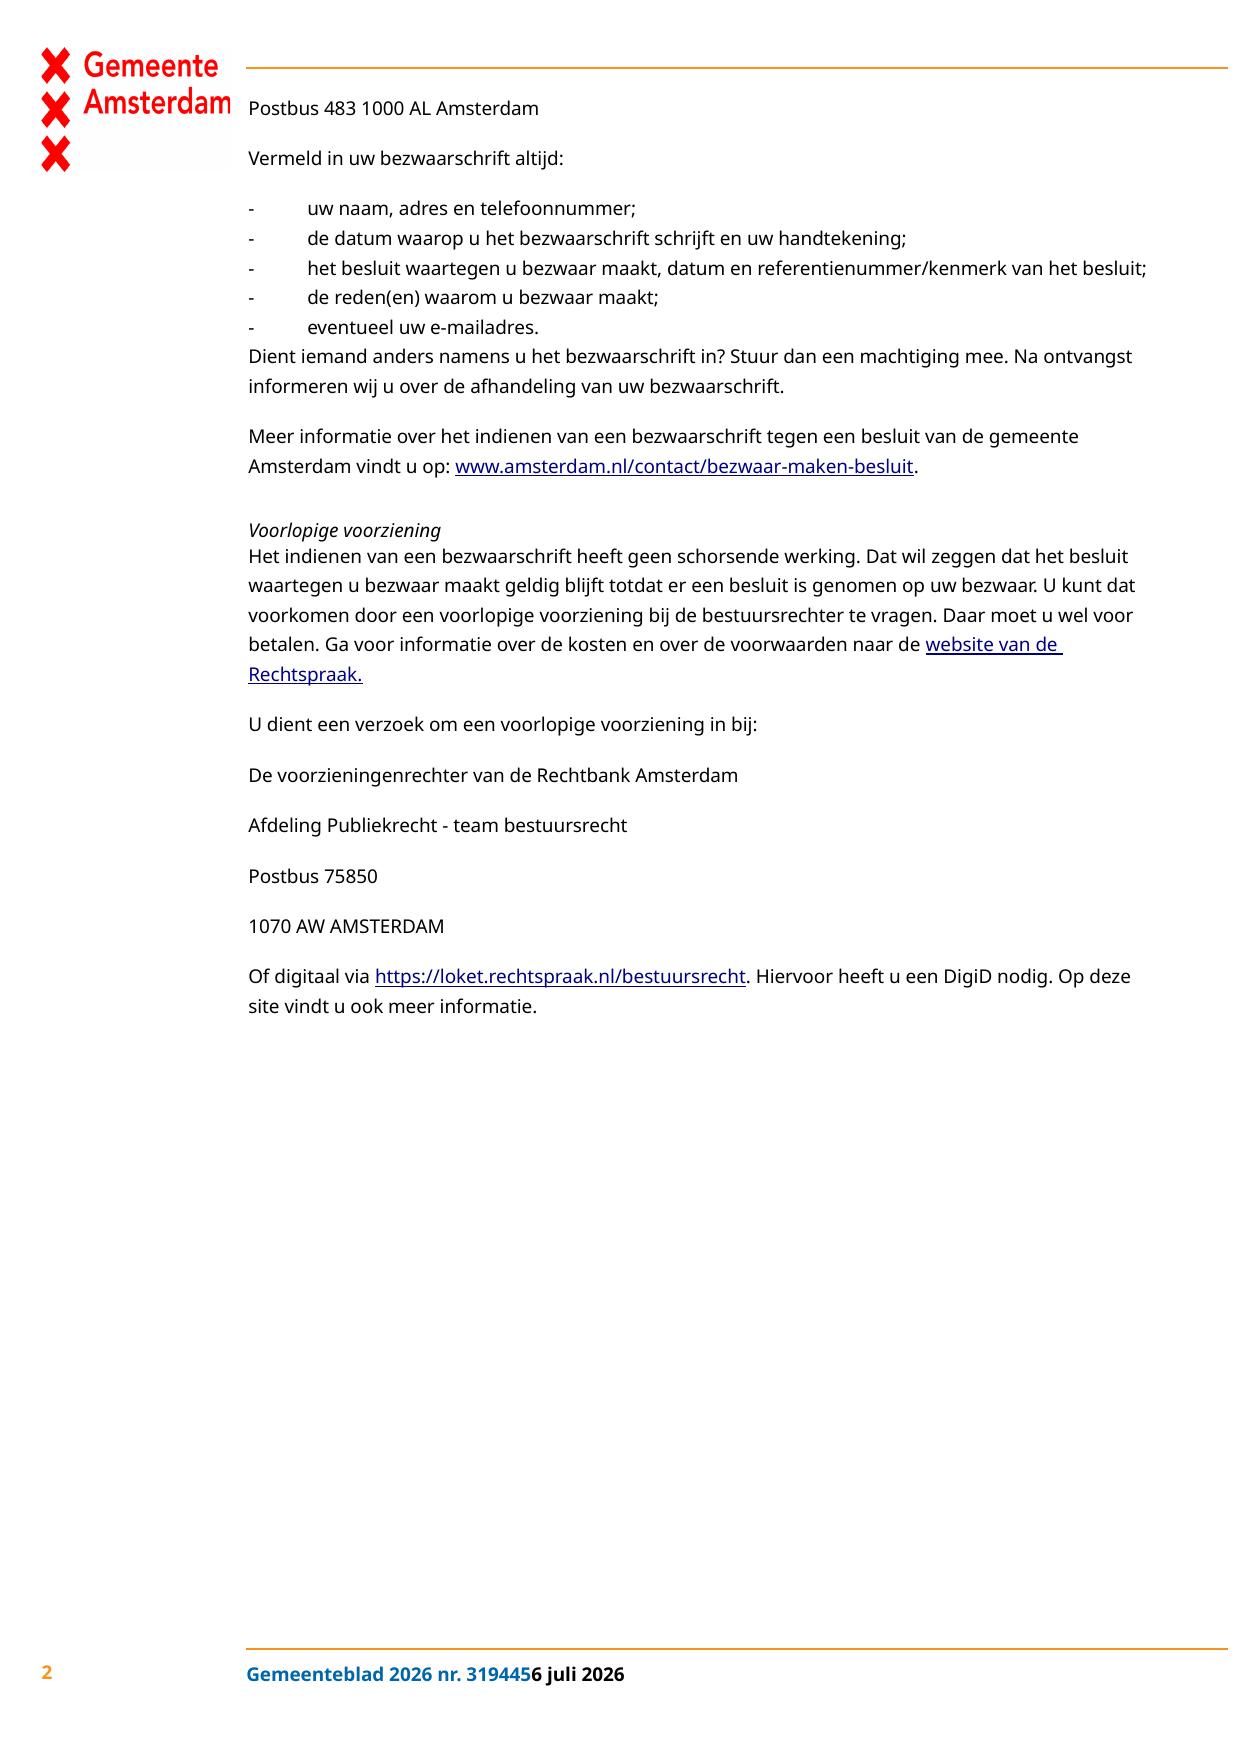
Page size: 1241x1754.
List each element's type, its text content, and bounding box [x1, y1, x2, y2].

text Vermeld in uw bezwaarschrift altijd: [248, 145, 1152, 171]
list de reden(en) waarom u bezwaar maakt; [248, 284, 1152, 310]
text Postbus 75850 [248, 863, 1152, 888]
text U dient een verzoek om een voorlopige voorziening in bij: [248, 712, 1152, 737]
text Dient iemand anders namens u het bezwaarschrift in? Stuur dan een machtiging mee. Na ontvangst informeren wij u over de afhandeling van uw bezwaarschrift. [248, 343, 1152, 399]
text De voorzieningenrechter van de Rechtbank Amsterdam [248, 762, 1152, 788]
list de datum waarop u het bezwaarschrift schrijft en uw handtekening; [248, 225, 1152, 251]
text Voorlopige voorziening [248, 517, 1152, 543]
text Meer informatie over het indienen van een bezwaarschrift tegen een besluit van de gemeente Amsterdam vindt u op: www.amsterdam.nl/contact/bezwaar-maken-besluit. [248, 423, 1152, 479]
list eventueel uw e-mailadres. [248, 314, 1152, 340]
text 1070 AW AMSTERDAM [248, 913, 1152, 939]
text Het indienen van een bezwaarschrift heeft geen schorsende werking. Dat wil zeggen dat het besluit waartegen u bezwaar maakt geldig blijft totdat er een besluit is genomen op uw bezwaar. U kunt dat voorkomen door een voorlopige voorziening bij de bestuursrechter te vragen. Daar moet u wel voor betalen. Ga voor informatie over de kosten en over de voorwaarden naar de website van de Rechtspraak. [248, 543, 1152, 687]
picture [41, 47, 231, 172]
list uw naam, adres en telefoonnummer; [248, 196, 1152, 221]
text Of digitaal via https://loket.rechtspraak.nl/bestuursrecht. Hiervoor heeft u een DigiD nodig. Op deze site vindt u ook meer informatie. [248, 964, 1152, 1019]
list het besluit waartegen u bezwaar maakt, datum en referentienummer/kenmerk van het besluit; [248, 255, 1152, 281]
text Afdeling Publiekrecht - team bestuursrecht [248, 812, 1152, 838]
text Postbus 483 1000 AL Amsterdam [248, 95, 1152, 121]
